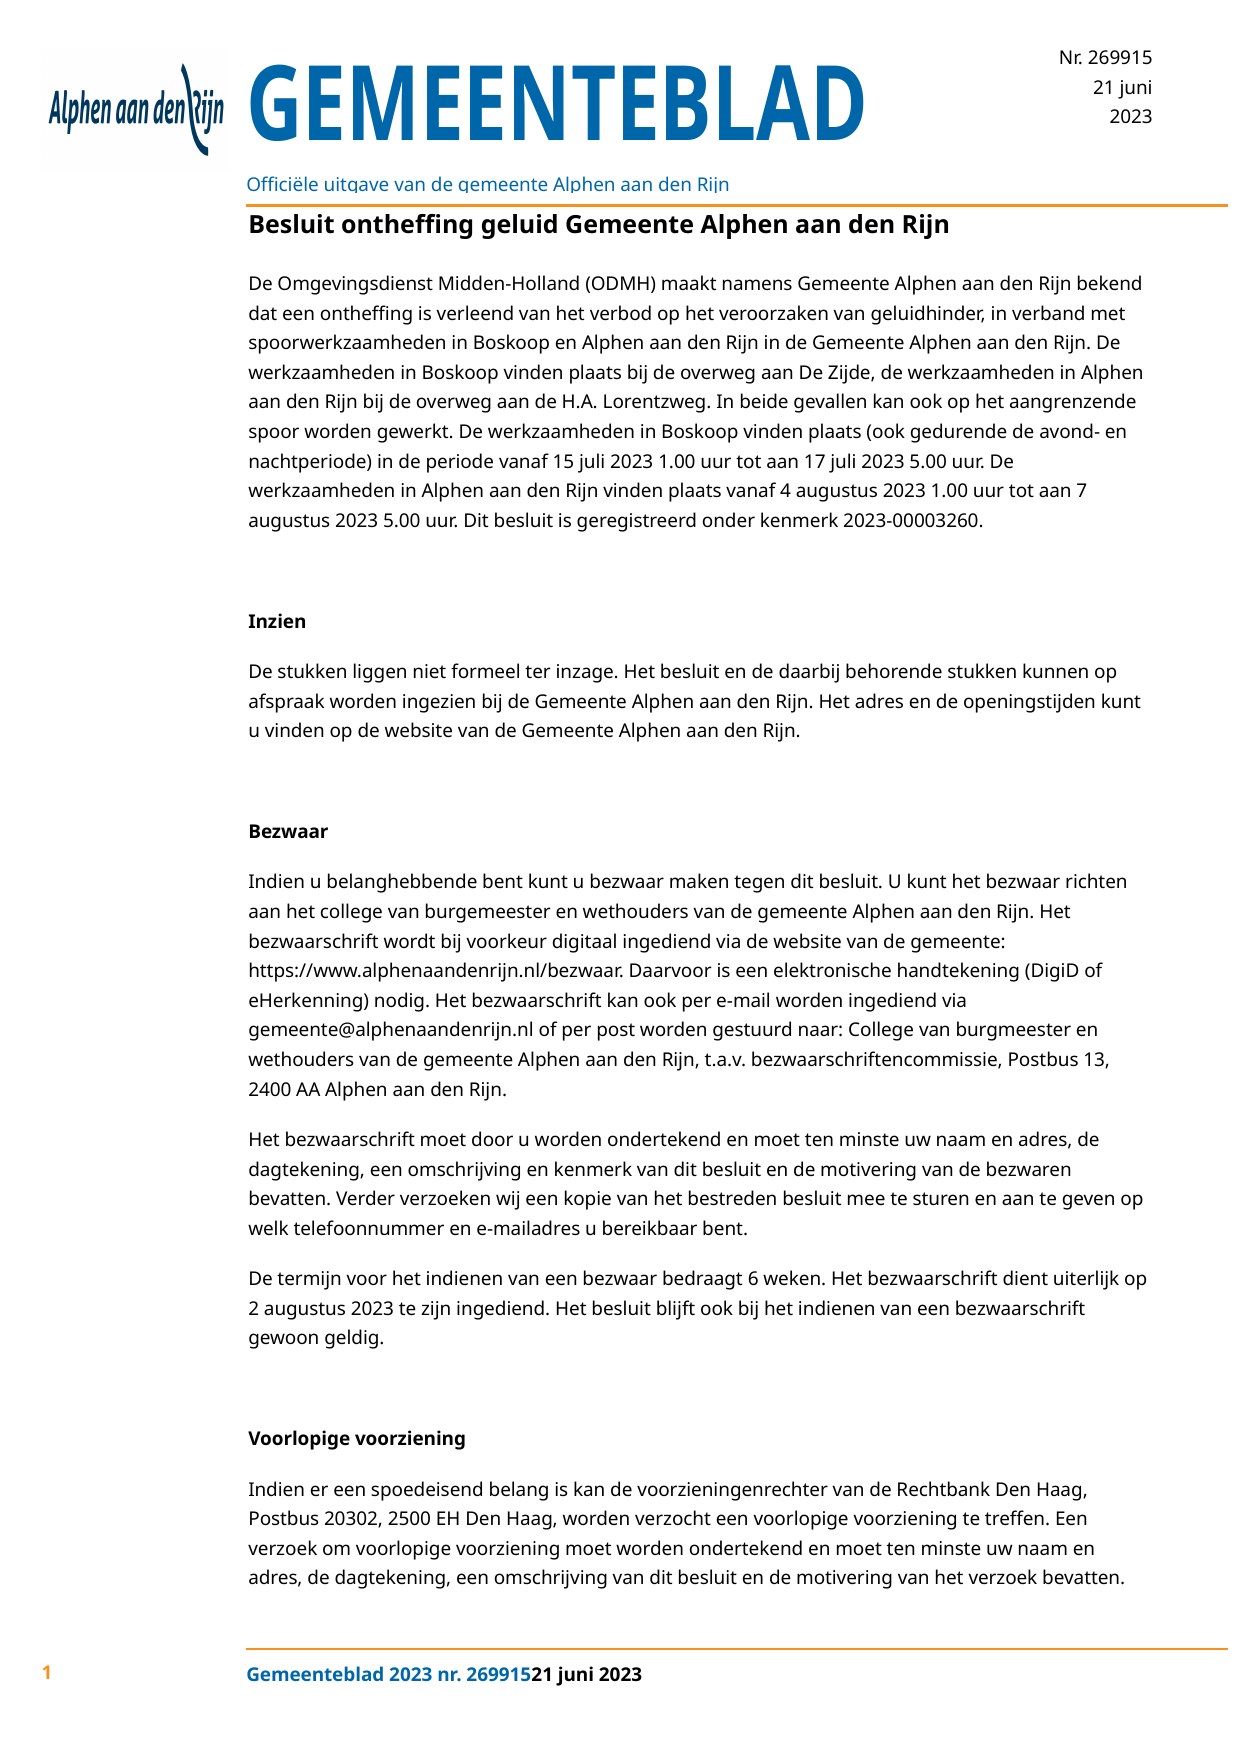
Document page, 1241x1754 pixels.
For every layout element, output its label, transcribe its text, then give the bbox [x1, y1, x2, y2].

text De termijn voor het indienen van een bezwaar bedraagt 6 weken. Het bezwaarschrift dient uiterlijk op 2 augustus 2023 te zijn ingediend. Het besluit blijft ook bij het indienen van een bezwaarschrift gewoon geldig. [248, 1265, 1152, 1350]
text De Omgevingsdienst Midden-Holland (ODMH) maakt namens Gemeente Alphen aan den Rijn bekend dat een ontheffing is verleend van het verbod op het veroorzaken van geluidhinder, in verband met spoorwerkzaamheden in Boskoop en Alphen aan den Rijn in de Gemeente Alphen aan den Rijn. De werkzaamheden in Boskoop vinden plaats bij de overweg aan De Zijde, de werkzaamheden in Alphen aan den Rijn bij de overweg aan de H.A. Lorentzweg. In beide gevallen kan ook op het aangrenzende spoor worden gewerkt. De werkzaamheden in Boskoop vinden plaats (ook gedurende de avond- en nachtperiode) in de periode vanaf 15 juli 2023 1.00 uur tot aan 17 juli 2023 5.00 uur. De werkzaamheden in Alphen aan den Rijn vinden plaats vanaf 4 augustus 2023 1.00 uur tot aan 7 augustus 2023 5.00 uur. Dit besluit is geregistreerd onder kenmerk 2023-00003260. [248, 270, 1152, 533]
text Indien er een spoedeisend belang is kan de voorzieningenrechter van de Rechtbank Den Haag, Postbus 20302, 2500 EH Den Haag, worden verzocht een voorlopige voorziening te treffen. Een verzoek om voorlopige voorziening moet worden ondertekend en moet ten minste uw naam en adres, de dagtekening, een omschrijving van dit besluit en de motivering van het verzoek bevatten. [248, 1476, 1152, 1590]
text Bezwaar [248, 818, 1152, 844]
text Indien u belanghebbende bent kunt u bezwaar maken tegen dit besluit. U kunt het bezwaar richten aan het college van burgemeester en wethouders van de gemeente Alphen aan den Rijn. Het bezwaarschrift wordt bij voorkeur digitaal ingediend via de website van de gemeente: https://www.alphenaandenrijn.nl/bezwaar. Daarvoor is een elektronische handtekening (DigiD of eHerkenning) nodig. Het bezwaarschrift kan ook per e-mail worden ingediend via gemeente@alphenaandenrijn.nl of per post worden gestuurd naar: College van burgmeester en wethouders van de gemeente Alphen aan den Rijn, t.a.v. bezwaarschriftencommissie, Postbus 13, 2400 AA Alphen aan den Rijn. [248, 869, 1152, 1101]
text Besluit ontheffing geluid Gemeente Alphen aan den Rijn [248, 207, 1152, 241]
text Voorlopige voorziening [248, 1425, 1152, 1451]
text De stukken liggen niet formeel ter inzage. Het besluit en de daarbij behorende stukken kunnen op afspraak worden ingezien bij de Gemeente Alphen aan den Rijn. Het adres en de openingstijden kunt u vinden op de website van de Gemeente Alphen aan den Rijn. [248, 658, 1152, 743]
picture [41, 47, 231, 172]
text Het bezwaarschrift moet door u worden ondertekend en moet ten minste uw naam en adres, de dagtekening, een omschrijving en kenmerk van dit besluit en de motivering van de bezwaren bevatten. Verder verzoeken wij een kopie van het bestreden besluit mee te sturen en aan te geven op welk telefoonnummer en e-mailadres u bereikbaar bent. [248, 1126, 1152, 1241]
text Inzien [248, 608, 1152, 633]
